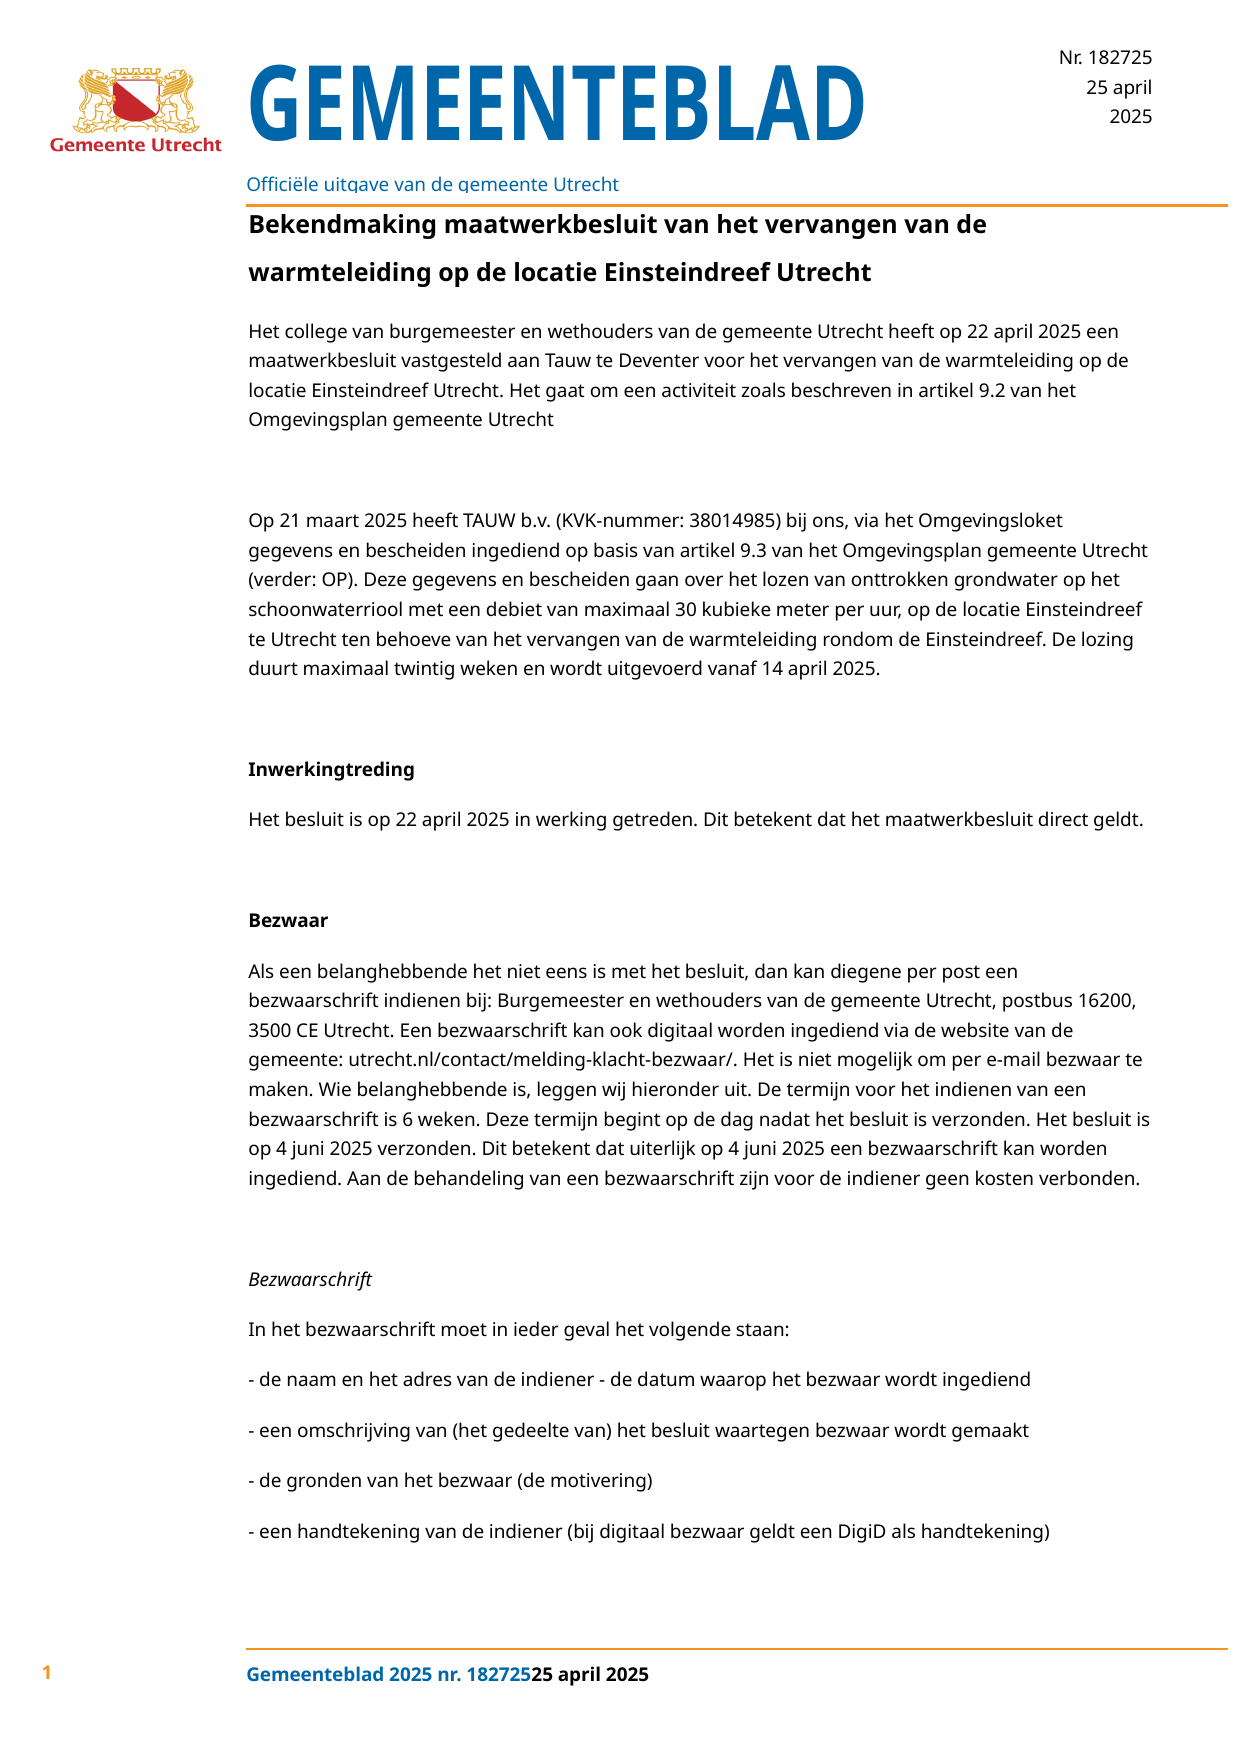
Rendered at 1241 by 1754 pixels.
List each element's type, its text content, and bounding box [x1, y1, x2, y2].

text - de gronden van het bezwaar (de motivering) [248, 1467, 1152, 1493]
text Bekendmaking maatwerkbesluit van het vervangen van de warmteleiding op de locatie Einsteindreef Utrecht [248, 207, 1152, 288]
text - een handtekening van de indiener (bij digitaal bezwaar geldt een DigiD als handtekening) [248, 1518, 1152, 1544]
text - een omschrijving van (het gedeelte van) het besluit waartegen bezwaar wordt gemaakt [248, 1417, 1152, 1443]
text Inwerkingtreding [248, 756, 1152, 782]
text Op 21 maart 2025 heeft TAUW b.v. (KVK-nummer: 38014985) bij ons, via het Omgevingsloket gegevens en bescheiden ingediend op basis van artikel 9.3 van het Omgevingsplan gemeente Utrecht (verder: OP). Deze gegevens en bescheiden gaan over het lozen van onttrokken grondwater op het schoonwaterriool met een debiet van maximaal 30 kubieke meter per uur, op de locatie Einsteindreef te Utrecht ten behoeve van het vervangen van de warmteleiding rondom de Einsteindreef. De lozing duurt maximaal twintig weken en wordt uitgevoerd vanaf 14 april 2025. [248, 507, 1152, 681]
text In het bezwaarschrift moet in ieder geval het volgende staan: [248, 1316, 1152, 1342]
text Het besluit is op 22 april 2025 in werking getreden. Dit betekent dat het maatwerkbesluit direct geldt. [248, 807, 1152, 832]
text - de naam en het adres van de indiener - de datum waarop het bezwaar wordt ingediend [248, 1367, 1152, 1392]
text Het college van burgemeester en wethouders van de gemeente Utrecht heeft op 22 april 2025 een maatwerkbesluit vastgesteld aan Tauw te Deventer voor het vervangen van de warmteleiding op de locatie Einsteindreef Utrecht. Het gaat om een activiteit zoals beschreven in artikel 9.2 van het Omgevingsplan gemeente Utrecht [248, 318, 1152, 432]
text Bezwaar [248, 907, 1152, 933]
text Bezwaarschrift [248, 1266, 1152, 1292]
picture [41, 47, 231, 172]
text Als een belanghebbende het niet eens is met het besluit, dan kan diegene per post een bezwaarschrift indienen bij: Burgemeester en wethouders van de gemeente Utrecht, postbus 16200, 3500 CE Utrecht. Een bezwaarschrift kan ook digitaal worden ingediend via de website van de gemeente: utrecht.nl/contact/melding-klacht-bezwaar/. Het is niet mogelijk om per e-mail bezwaar te maken. Wie belanghebbende is, leggen wij hieronder uit. De termijn voor het indienen van een bezwaarschrift is 6 weken. Deze termijn begint op de dag nadat het besluit is verzonden. Het besluit is op 4 juni 2025 verzonden. Dit betekent dat uiterlijk op 4 juni 2025 een bezwaarschrift kan worden ingediend. Aan de behandeling van een bezwaarschrift zijn voor de indiener geen kosten verbonden. [248, 958, 1152, 1191]
